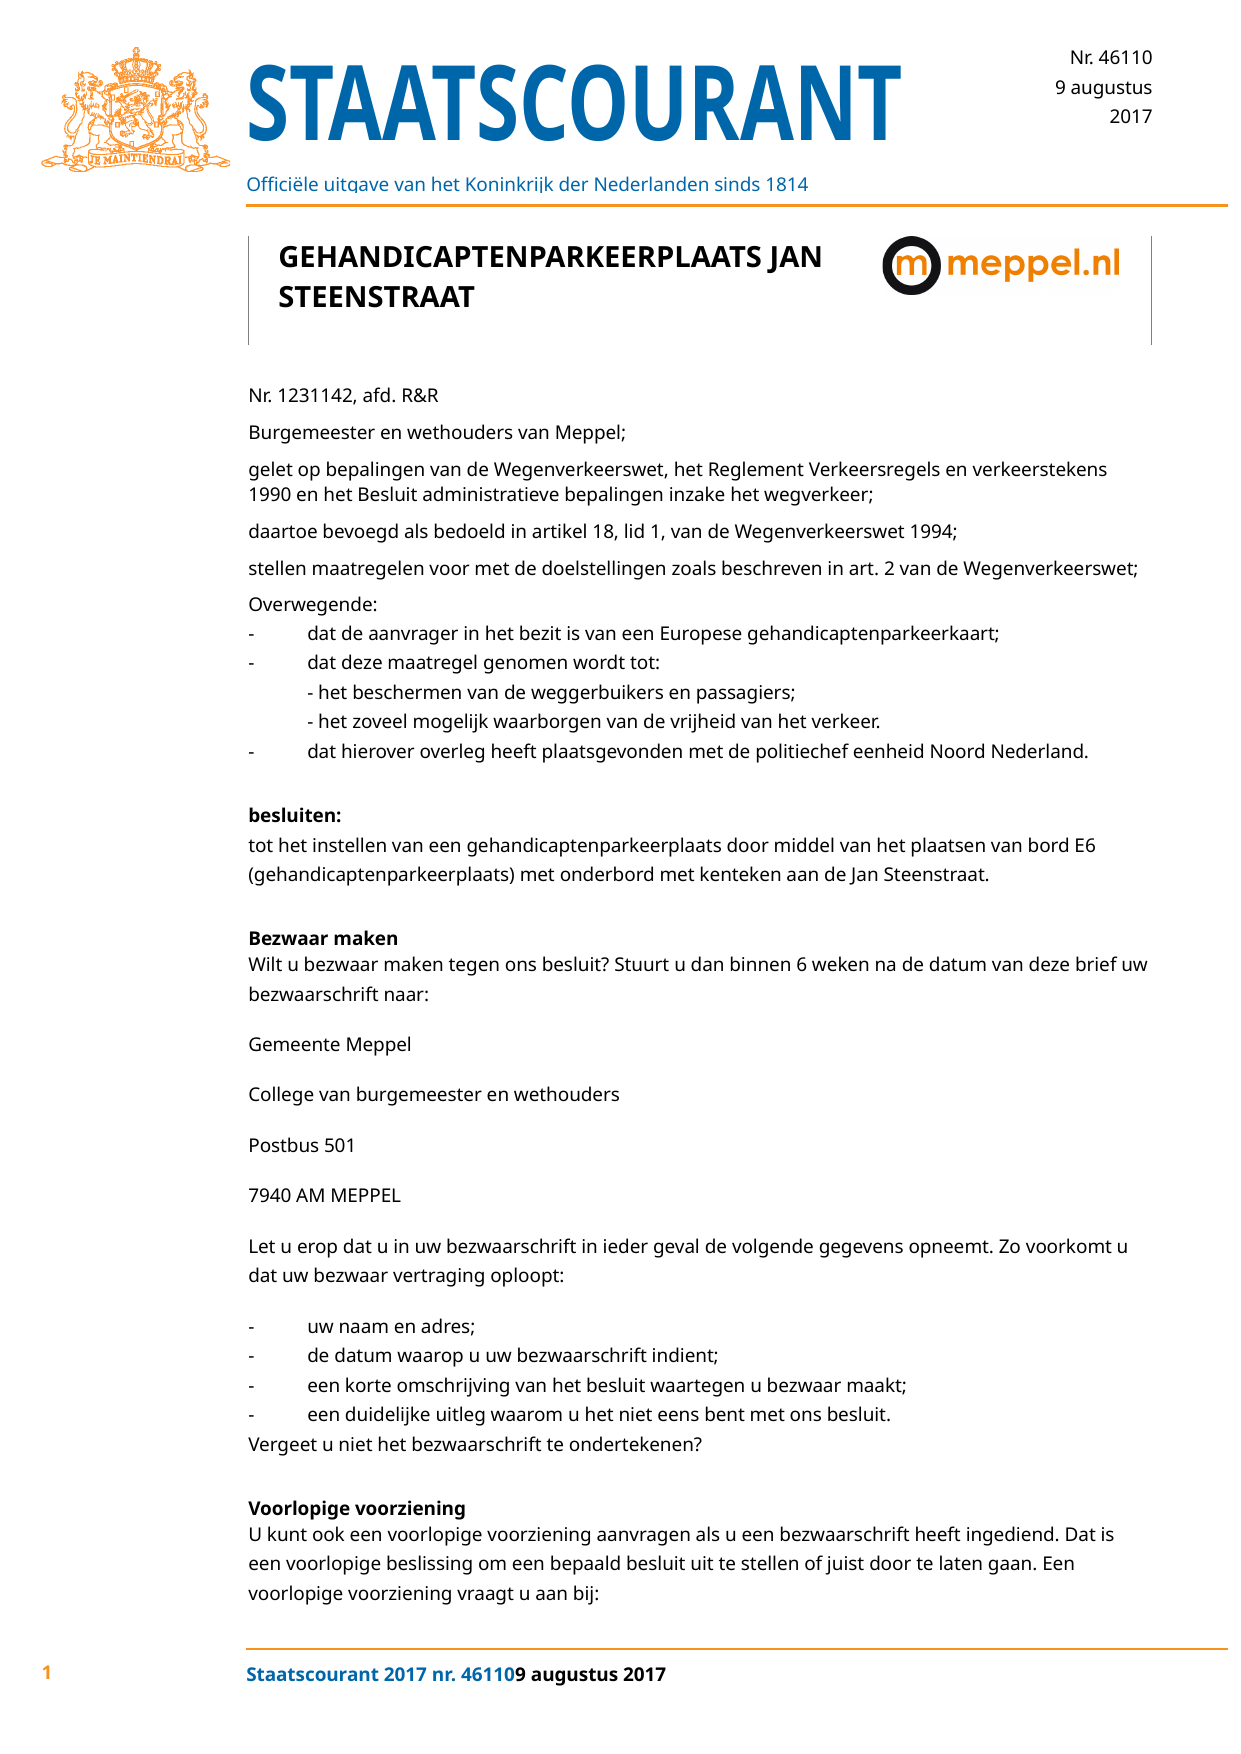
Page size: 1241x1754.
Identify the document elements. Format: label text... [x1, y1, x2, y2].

text Nr. 1231142, afd. R&R [248, 383, 1152, 408]
table_header [850, 236, 1151, 345]
picture [41, 47, 231, 172]
text Wilt u bezwaar maken tegen ons besluit? Stuurt u dan binnen 6 weken na de datum van deze brief uw bezwaarschrift naar: [248, 951, 1152, 1006]
text besluiten: [248, 802, 1152, 828]
text daartoe bevoegd als bedoeld in artikel 18, lid 1, van de Wegenverkeerswet 1994; [248, 518, 1152, 544]
list de datum waarop u uw bezwaarschrift indient; [248, 1342, 1152, 1368]
text tot het instellen van een gehandicaptenparkeerplaats door middel van het plaatsen van bord E6 (gehandicaptenparkeerplaats) met onderbord met kenteken aan de Jan Steenstraat. [248, 832, 1152, 887]
picture [882, 236, 1119, 295]
list - het zoveel mogelijk waarborgen van de vrijheid van het verkeer. [248, 709, 1152, 734]
text Let u erop dat u in uw bezwaarschrift in ieder geval de volgende gegevens opneemt. Zo voorkomt u dat uw bezwaar vertraging oploopt: [248, 1233, 1152, 1288]
text College van burgemeester en wethouders [248, 1082, 1152, 1107]
list uw naam en adres; [248, 1313, 1152, 1338]
list een duidelijke uitleg waarom u het niet eens bent met ons besluit. [248, 1402, 1152, 1427]
list - het beschermen van de weggerbuikers en passagiers; [248, 679, 1152, 705]
text 7940 AM MEPPEL [248, 1182, 1152, 1208]
text Gemeente Meppel [248, 1031, 1152, 1057]
list dat hierover overleg heeft plaatsgevonden met de politiechef eenheid Noord Nederland. [248, 738, 1152, 764]
text Postbus 501 [248, 1132, 1152, 1158]
text Overwegende: [248, 592, 1152, 617]
table_header GEHANDICAPTENPARKEERPLAATS JAN STEENSTRAAT [249, 236, 850, 345]
list dat de aanvrager in het bezit is van een Europese gehandicaptenparkeerkaart; [248, 620, 1152, 646]
list dat deze maatregel genomen wordt tot: [248, 649, 1152, 675]
text Voorlopige voorziening [248, 1495, 1152, 1521]
text Bezwaar maken [248, 925, 1152, 951]
text Burgemeester en wethouders van Meppel; [248, 419, 1152, 445]
text stellen maatregelen voor met de doelstellingen zoals beschreven in art. 2 van de Wegenverkeerswet; [248, 555, 1152, 581]
list een korte omschrijving van het besluit waartegen u bezwaar maakt; [248, 1372, 1152, 1398]
text Vergeet u niet het bezwaarschrift te ondertekenen? [248, 1431, 1152, 1457]
text gelet op bepalingen van de Wegenverkeerswet, het Reglement Verkeersregels en verkeerstekens 1990 en het Besluit administratieve bepalingen inzake het wegverkeer; [248, 456, 1152, 507]
text U kunt ook een voorlopige voorziening aanvragen als u een bezwaarschrift heeft ingediend. Dat is een voorlopige beslissing om een bepaald besluit uit te stellen of juist door te laten gaan. Een voorlopige voorziening vraagt u aan bij: [248, 1521, 1152, 1606]
